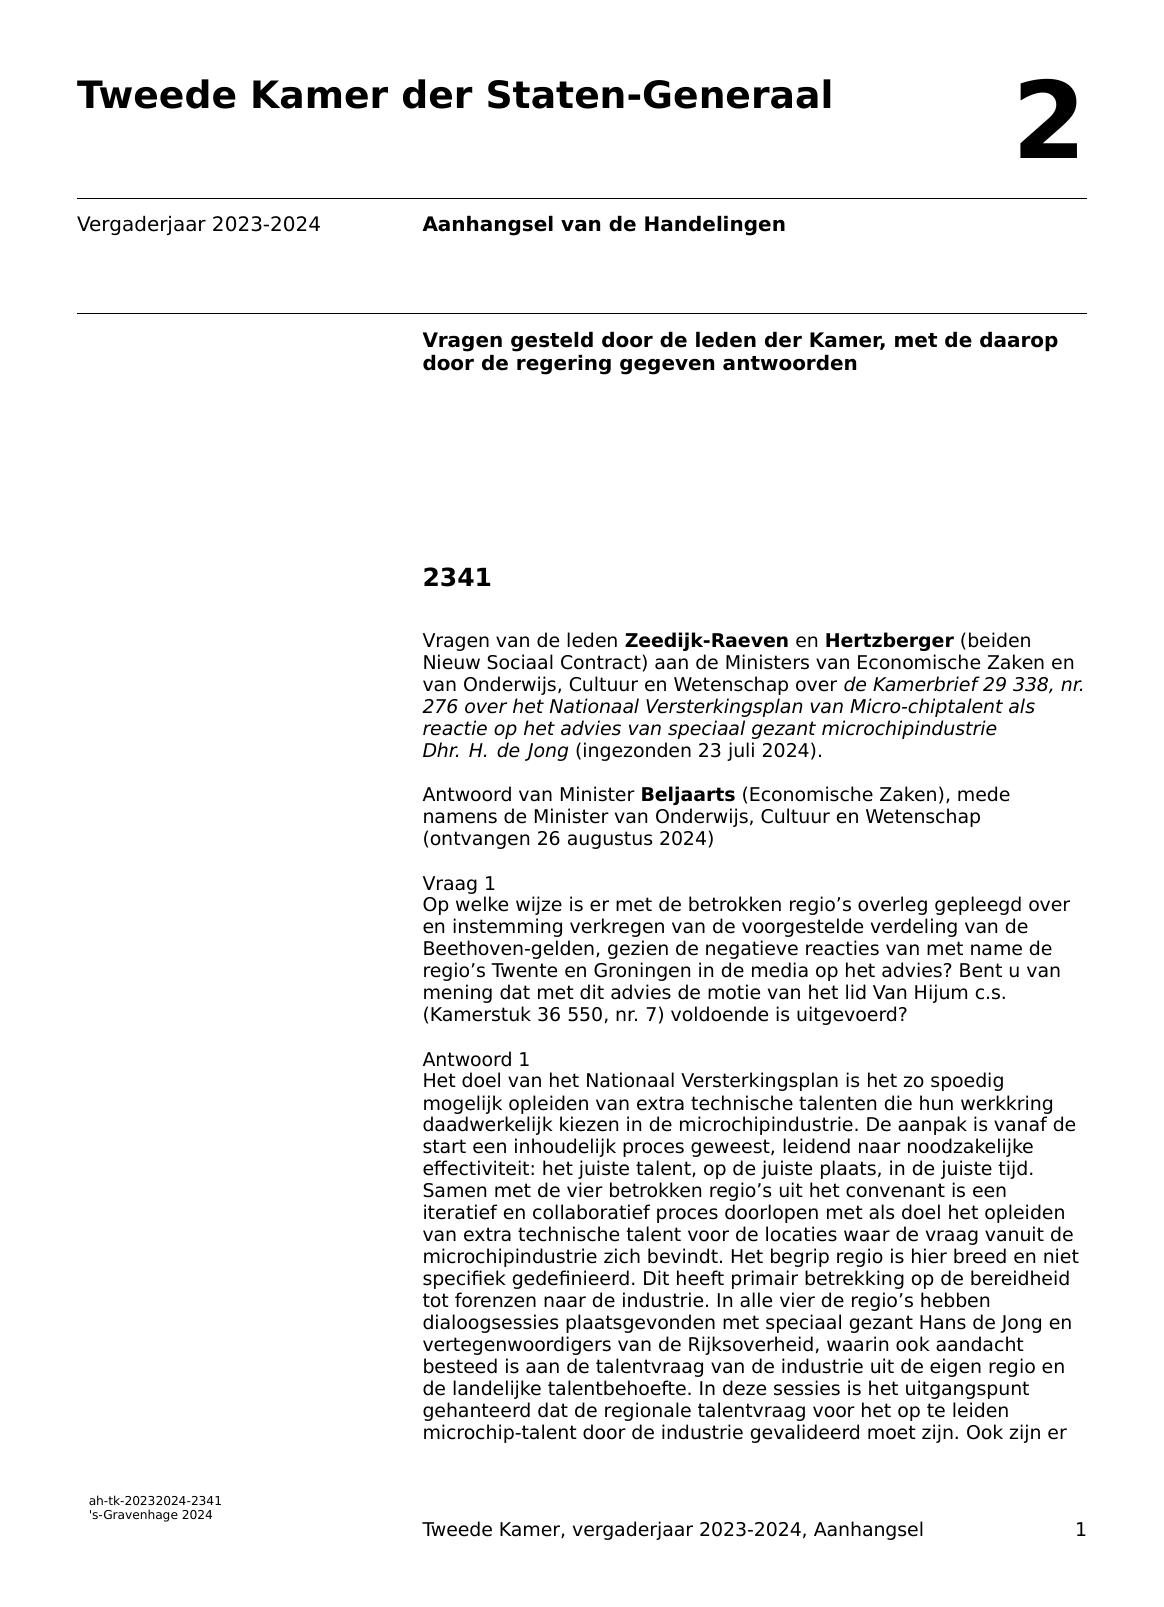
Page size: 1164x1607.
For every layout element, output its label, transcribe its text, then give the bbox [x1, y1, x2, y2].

table_cell Aanhangsel van de Handelingen [422, 199, 1087, 313]
text ah-tk-20232024-2341 [88, 1494, 323, 1508]
table_cell [77, 314, 422, 375]
table_header 2 [886, 59, 1087, 198]
text Antwoord 1 [422, 1048, 1087, 1070]
text Vraag 1 [422, 872, 1087, 894]
text 's-Gravenhage 2024 [88, 1508, 323, 1522]
table_cell Vragen gesteld door de leden der Kamer, met de daarop door de regering gegeven antwoorden [422, 314, 1087, 375]
table_cell Vergaderjaar 2023-2024 [77, 199, 422, 313]
text Op welke wijze is er met de betrokken regio’s overleg gepleegd over en instemming verkregen van de voorgestelde verdeling van de Beethoven-gelden, gezien de negatieve reacties van met name de regio’s Twente en Groningen in de media op het advies? Bent u van mening dat met dit advies de motie van het lid Van Hijum c.s. (Kamerstuk 36 550, nr. 7) voldoende is uitgevoerd? [422, 894, 1087, 1026]
text Vragen van de leden Zeedijk-Raeven en Hertzberger (beiden Nieuw Sociaal Contract) aan de Ministers van Economische Zaken en van Onderwijs, Cultuur en Wetenschap over de Kamerbrief 29 338, nr. 276 over het Nationaal Versterkingsplan van Micro-chiptalent als reactie op het advies van speciaal gezant microchipindustrie Dhr. H. de Jong (ingezonden 23 juli 2024). [422, 630, 1087, 762]
text Antwoord van Minister Beljaarts (Economische Zaken), mede namens de Minister van Onderwijs, Cultuur en Wetenschap (ontvangen 26 augustus 2024) [422, 784, 1087, 850]
text Het doel van het Nationaal Versterkingsplan is het zo spoedig mogelijk opleiden van extra technische talenten die hun werkkring daadwerkelijk kiezen in de microchipindustrie. De aanpak is vanaf de start een inhoudelijk proces geweest, leidend naar noodzakelijke effectiviteit: het juiste talent, op de juiste plaats, in de juiste tijd. [422, 1070, 1087, 1180]
text 2341 [422, 563, 1087, 592]
text Samen met de vier betrokken regio’s uit het convenant is een iteratief en collaboratief proces doorlopen met als doel het opleiden van extra technische talent voor de locaties waar de vraag vanuit de microchipindustrie zich bevindt. Het begrip regio is hier breed en niet specifiek gedefinieerd. Dit heeft primair betrekking op de bereidheid tot forenzen naar de industrie. In alle vier de regio’s hebben dialoogsessies plaatsgevonden met speciaal gezant Hans de Jong en vertegenwoordigers van de Rijksoverheid, waarin ook aandacht besteed is aan de talentvraag van de industrie uit de eigen regio en de landelijke talentbehoefte. In deze sessies is het uitgangspunt gehanteerd dat de regionale talentvraag voor het op te leiden microchip-talent door de industrie gevalideerd moet zijn. Ook zijn er [422, 1180, 1087, 1444]
table_header Tweede Kamer der Staten-Generaal [77, 59, 886, 198]
